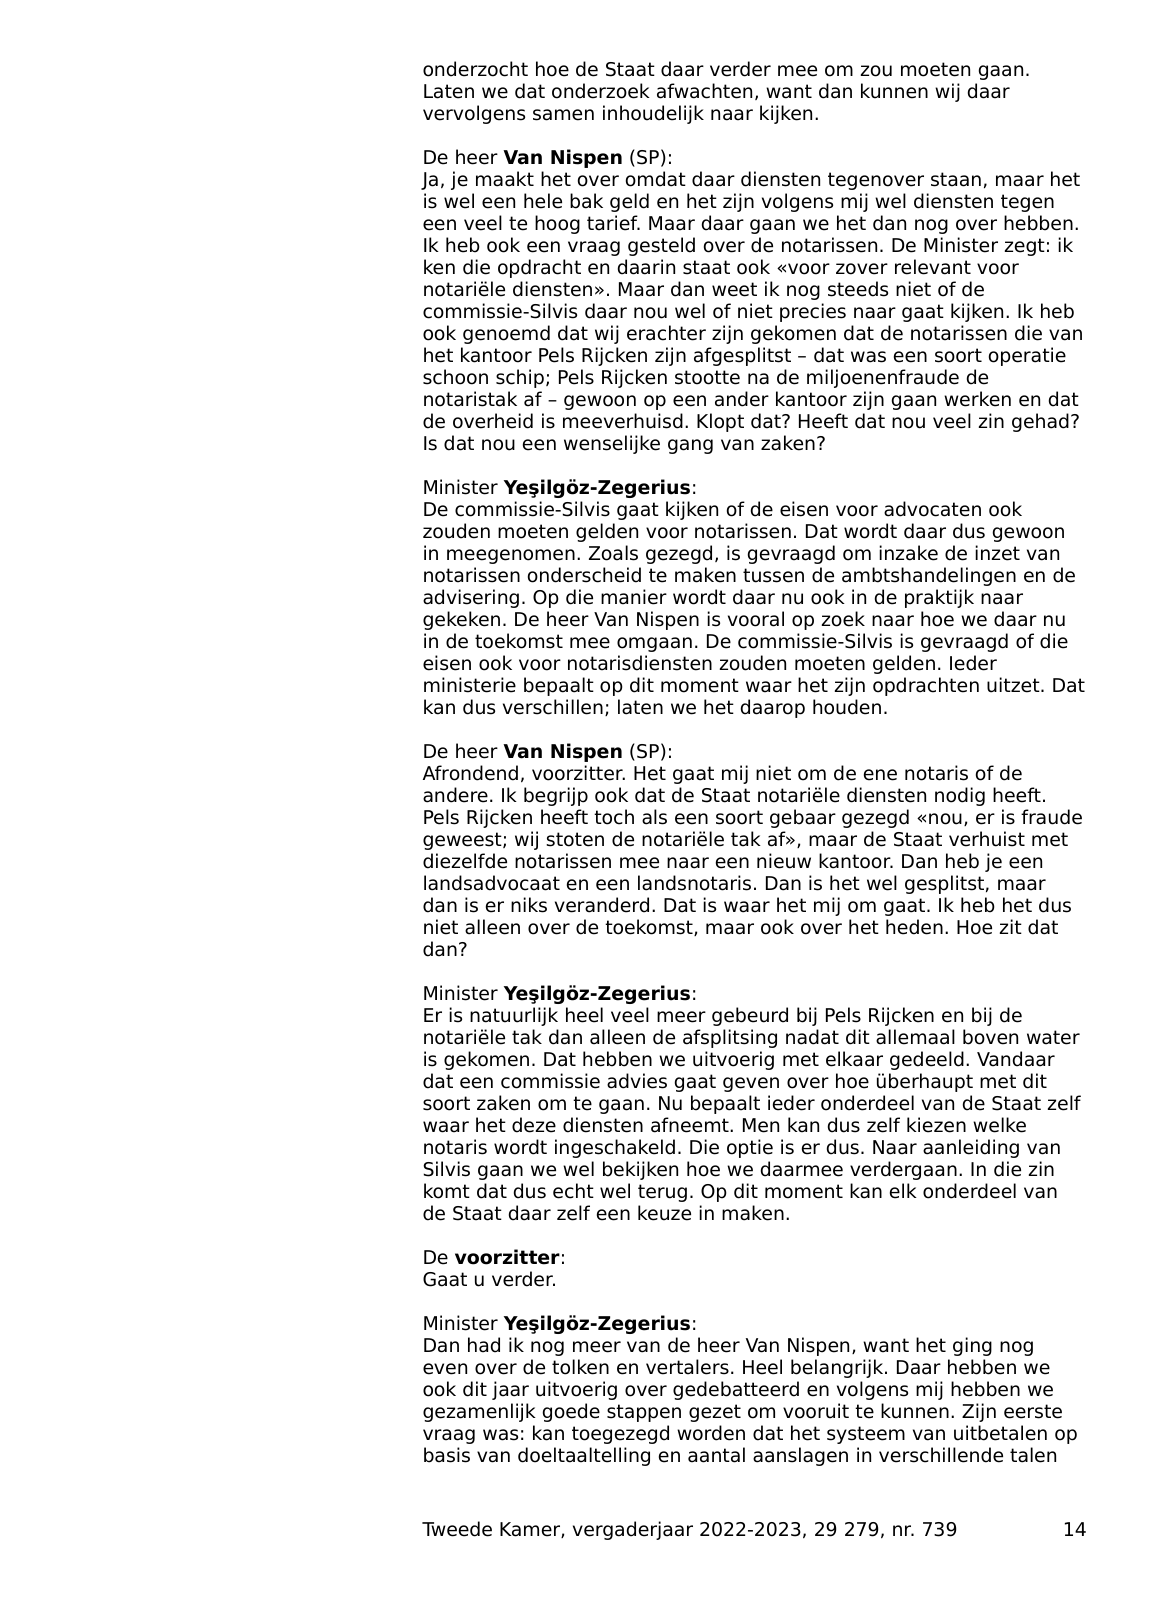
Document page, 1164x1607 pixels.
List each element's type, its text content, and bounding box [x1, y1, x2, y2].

text Afrondend, voorzitter. Het gaat mij niet om de ene notaris of de andere. Ik begrijp ook dat de Staat notariële diensten nodig heeft. Pels Rijcken heeft toch als een soort gebaar gezegd «nou, er is fraude geweest; wij stoten de notariële tak af», maar de Staat verhuist met diezelfde notarissen mee naar een nieuw kantoor. Dan heb je een landsadvocaat en een landsnotaris. Dan is het wel gesplitst, maar dan is er niks veranderd. Dat is waar het mij om gaat. Ik heb het dus niet alleen over de toekomst, maar ook over het heden. Hoe zit dat dan? [422, 763, 1087, 961]
text De voorzitter: [422, 1247, 1087, 1269]
text Ik heb ook een vraag gesteld over de notarissen. De Minister zegt: ik ken die opdracht en daarin staat ook «voor zover relevant voor notariële diensten». Maar dan weet ik nog steeds niet of de commissie-Silvis daar nou wel of niet precies naar gaat kijken. Ik heb ook genoemd dat wij erachter zijn gekomen dat de notarissen die van het kantoor Pels Rijcken zijn afgesplitst – dat was een soort operatie schoon schip; Pels Rijcken stootte na de miljoenenfraude de notaristak af – gewoon op een ander kantoor zijn gaan werken en dat de overheid is meeverhuisd. Klopt dat? Heeft dat nou veel zin gehad? Is dat nou een wenselijke gang van zaken? [422, 235, 1087, 455]
text De commissie-Silvis gaat kijken of de eisen voor advocaten ook zouden moeten gelden voor notarissen. Dat wordt daar dus gewoon in meegenomen. Zoals gezegd, is gevraagd om inzake de inzet van notarissen onderscheid te maken tussen de ambtshandelingen en de advisering. Op die manier wordt daar nu ook in de praktijk naar gekeken. De heer Van Nispen is vooral op zoek naar hoe we daar nu in de toekomst mee omgaan. De commissie-Silvis is gevraagd of die eisen ook voor notarisdiensten zouden moeten gelden. Ieder ministerie bepaalt op dit moment waar het zijn opdrachten uitzet. Dat kan dus verschillen; laten we het daarop houden. [422, 499, 1087, 719]
text Minister Yeşilgöz-Zegerius: [422, 477, 1087, 499]
text Minister Yeşilgöz-Zegerius: [422, 1313, 1087, 1335]
text Er is natuurlijk heel veel meer gebeurd bij Pels Rijcken en bij de notariële tak dan alleen de afsplitsing nadat dit allemaal boven water is gekomen. Dat hebben we uitvoerig met elkaar gedeeld. Vandaar dat een commissie advies gaat geven over hoe überhaupt met dit soort zaken om te gaan. Nu bepaalt ieder onderdeel van de Staat zelf waar het deze diensten afneemt. Men kan dus zelf kiezen welke notaris wordt ingeschakeld. Die optie is er dus. Naar aanleiding van Silvis gaan we wel bekijken hoe we daarmee verdergaan. In die zin komt dat dus echt wel terug. Op dit moment kan elk onderdeel van de Staat daar zelf een keuze in maken. [422, 1005, 1087, 1225]
text De heer Van Nispen (SP): [422, 741, 1087, 763]
text Dan had ik nog meer van de heer Van Nispen, want het ging nog even over de tolken en vertalers. Heel belangrijk. Daar hebben we ook dit jaar uitvoerig over gedebatteerd en volgens mij hebben we gezamenlijk goede stappen gezet om vooruit te kunnen. Zijn eerste vraag was: kan toegezegd worden dat het systeem van uitbetalen op basis van doeltaaltelling en aantal aanslagen in verschillende talen [422, 1335, 1087, 1467]
text onderzocht hoe de Staat daar verder mee om zou moeten gaan. Laten we dat onderzoek afwachten, want dan kunnen wij daar vervolgens samen inhoudelijk naar kijken. [422, 59, 1087, 125]
text De heer Van Nispen (SP): [422, 147, 1087, 169]
text Ja, je maakt het over omdat daar diensten tegenover staan, maar het is wel een hele bak geld en het zijn volgens mij wel diensten tegen een veel te hoog tarief. Maar daar gaan we het dan nog over hebben. [422, 169, 1087, 235]
text Minister Yeşilgöz-Zegerius: [422, 983, 1087, 1005]
text Gaat u verder. [422, 1269, 1087, 1291]
